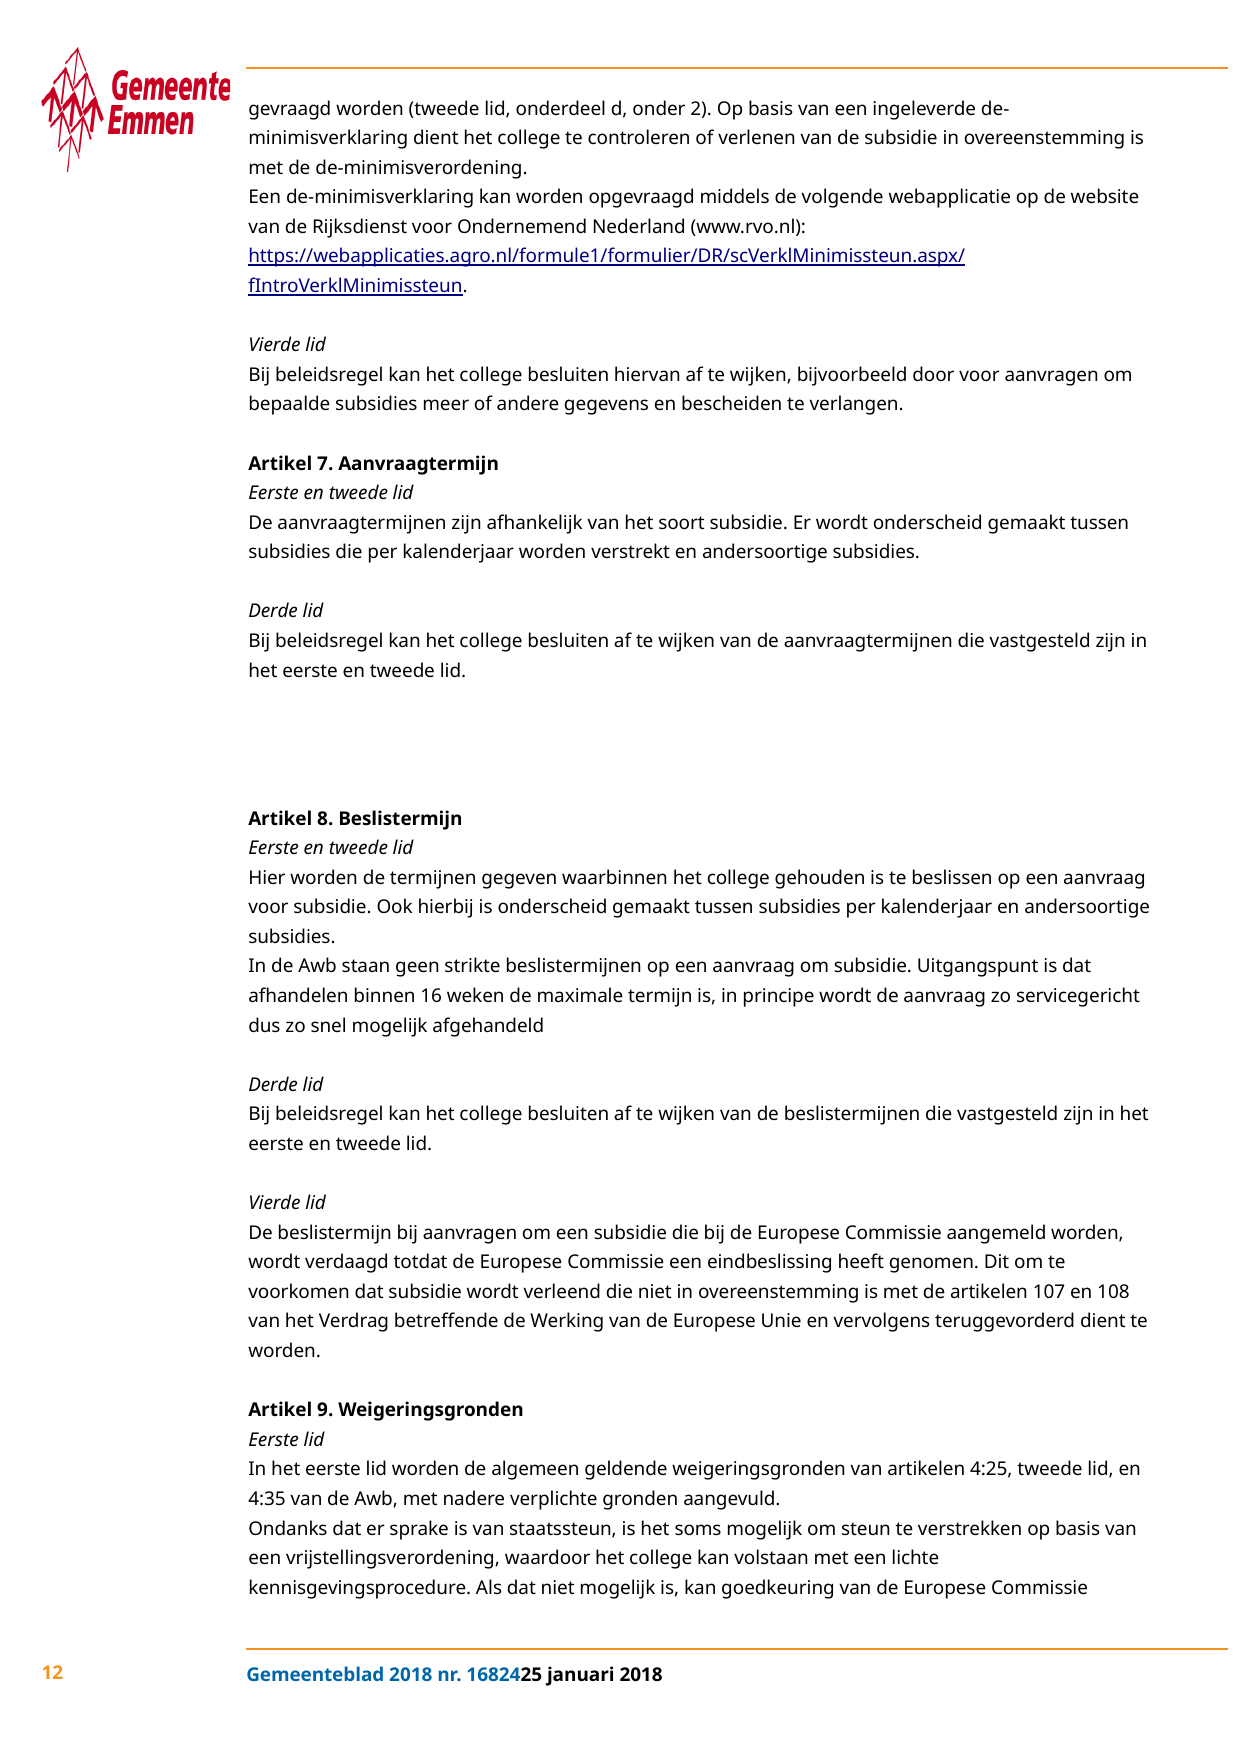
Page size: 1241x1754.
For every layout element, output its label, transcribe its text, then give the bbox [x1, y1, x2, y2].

text Een de-minimisverklaring kan worden opgevraagd middels de volgende webapplicatie op de website van de Rijksdienst voor Ondernemend Nederland (www.rvo.nl): https://webapplicaties.agro.nl/formule1/formulier/DR/scVerklMinimissteun.aspx/fIntroVerklMinimissteun. [248, 183, 1152, 298]
text Eerste lid [248, 1426, 1152, 1452]
text Bij beleidsregel kan het college besluiten af te wijken van de beslistermijnen die vastgesteld zijn in het eerste en tweede lid. [248, 1101, 1152, 1156]
text gevraagd worden (tweede lid, onderdeel d, onder 2). Op basis van een ingeleverde de-minimisverklaring dient het college te controleren of verlenen van de subsidie in overeenstemming is met de de-minimisverordening. [248, 95, 1152, 180]
text Artikel 7. Aanvraagtermijn [248, 450, 1152, 476]
text Artikel 8. Beslistermijn [248, 805, 1152, 831]
text Vierde lid [248, 331, 1152, 357]
text Eerste en tweede lid [248, 479, 1152, 505]
text In de Awb staan geen strikte beslistermijnen op een aanvraag om subsidie. Uitgangspunt is dat afhandelen binnen 16 weken de maximale termijn is, in principe wordt de aanvraag zo servicegericht dus zo snel mogelijk afgehandeld [248, 953, 1152, 1038]
text Derde lid [248, 598, 1152, 623]
text Artikel 9. Weigeringsgronden [248, 1396, 1152, 1422]
text Ondanks dat er sprake is van staatssteun, is het soms mogelijk om steun te verstrekken op basis van een vrijstellingsverordening, waardoor het college kan volstaan met een lichte kennisgevingsprocedure. Als dat niet mogelijk is, kan goedkeuring van de Europese Commissie [248, 1515, 1152, 1600]
text Bij beleidsregel kan het college besluiten af te wijken van de aanvraagtermijnen die vastgesteld zijn in het eerste en tweede lid. [248, 627, 1152, 683]
text Bij beleidsregel kan het college besluiten hiervan af te wijken, bijvoorbeeld door voor aanvragen om bepaalde subsidies meer of andere gegevens en bescheiden te verlangen. [248, 361, 1152, 416]
text Hier worden de termijnen gegeven waarbinnen het college gehouden is te beslissen op een aanvraag voor subsidie. Ook hierbij is onderscheid gemaakt tussen subsidies per kalenderjaar en andersoortige subsidies. [248, 864, 1152, 949]
text In het eerste lid worden de algemeen geldende weigeringsgronden van artikelen 4:25, tweede lid, en 4:35 van de Awb, met nadere verplichte gronden aangevuld. [248, 1456, 1152, 1511]
text Derde lid [248, 1071, 1152, 1097]
text Vierde lid [248, 1189, 1152, 1215]
text Eerste en tweede lid [248, 834, 1152, 860]
picture [41, 47, 231, 172]
text De aanvraagtermijnen zijn afhankelijk van het soort subsidie. Er wordt onderscheid gemaakt tussen subsidies die per kalenderjaar worden verstrekt en andersoortige subsidies. [248, 509, 1152, 564]
text De beslistermijn bij aanvragen om een subsidie die bij de Europese Commissie aangemeld worden, wordt verdaagd totdat de Europese Commissie een eindbeslissing heeft genomen. Dit om te voorkomen dat subsidie wordt verleend die niet in overeenstemming is met de artikelen 107 en 108 van het Verdrag betreffende de Werking van de Europese Unie en vervolgens teruggevorderd dient te worden. [248, 1219, 1152, 1363]
